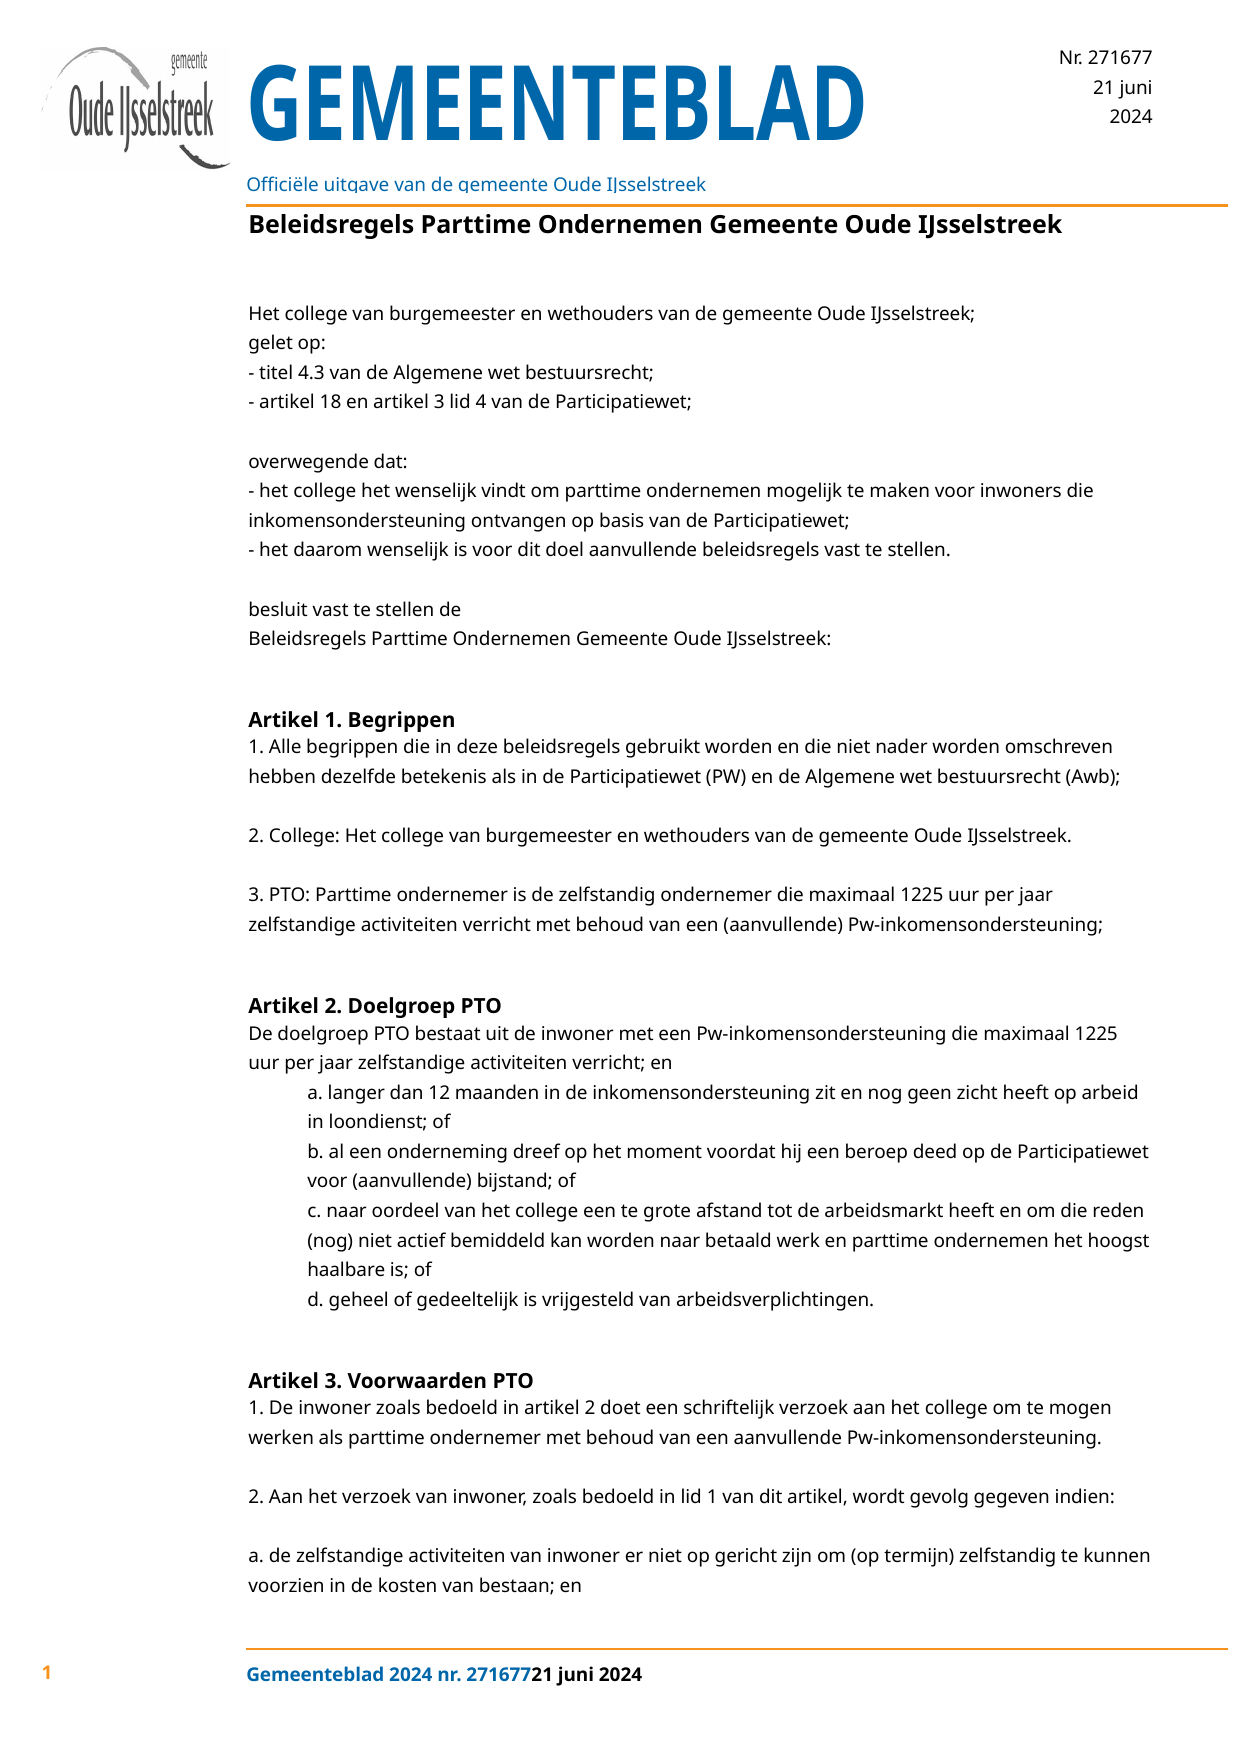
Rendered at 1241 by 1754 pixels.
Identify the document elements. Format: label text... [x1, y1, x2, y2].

text besluit vast te stellen de [248, 596, 1152, 621]
text Artikel 1. Begrippen [248, 705, 1152, 734]
text Artikel 2. Doelgroep PTO [248, 991, 1152, 1020]
text De doelgroep PTO bestaat uit de inwoner met een Pw-inkomensondersteuning die maximaal 1225 uur per jaar zelfstandige activiteiten verricht; en [248, 1020, 1152, 1075]
text - het daarom wenselijk is voor dit doel aanvullende beleidsregels vast te stellen. [248, 537, 1152, 562]
text Het college van burgemeester en wethouders van de gemeente Oude IJsselstreek; [248, 300, 1152, 326]
text 3. PTO: Parttime ondernemer is de zelfstandig ondernemer die maximaal 1225 uur per jaar zelfstandige activiteiten verricht met behoud van een (aanvullende) Pw-inkomensondersteuning; [248, 882, 1152, 937]
picture [41, 47, 231, 172]
text Artikel 3. Voorwaarden PTO [248, 1366, 1152, 1394]
text - artikel 18 en artikel 3 lid 4 van de Participatiewet; [248, 389, 1152, 414]
text Beleidsregels Parttime Ondernemen Gemeente Oude IJsselstreek [248, 207, 1152, 241]
text 2. College: Het college van burgemeester en wethouders van de gemeente Oude IJsselstreek. [248, 822, 1152, 848]
text overwegende dat: [248, 448, 1152, 473]
text - titel 4.3 van de Algemene wet bestuursrecht; [248, 359, 1152, 385]
list c. naar oordeel van het college een te grote afstand tot de arbeidsmarkt heeft en om die reden (nog) niet actief bemiddeld kan worden naar betaald werk en parttime ondernemen het hoogst haalbare is; of [248, 1197, 1152, 1282]
list a. langer dan 12 maanden in de inkomensondersteuning zit en nog geen zicht heeft op arbeid in loondienst; of [248, 1079, 1152, 1134]
text 2. Aan het verzoek van inwoner, zoals bedoeld in lid 1 van dit artikel, wordt gevolg gegeven indien: [248, 1483, 1152, 1509]
text Beleidsregels Parttime Ondernemen Gemeente Oude IJsselstreek: [248, 625, 1152, 651]
text a. de zelfstandige activiteiten van inwoner er niet op gericht zijn om (op termijn) zelfstandig te kunnen voorzien in de kosten van bestaan; en [248, 1542, 1152, 1598]
text - het college het wenselijk vindt om parttime ondernemen mogelijk te maken voor inwoners die inkomensondersteuning ontvangen op basis van de Participatiewet; [248, 477, 1152, 533]
text 1. Alle begrippen die in deze beleidsregels gebruikt worden en die niet nader worden omschreven hebben dezelfde betekenis als in de Participatiewet (PW) en de Algemene wet bestuursrecht (Awb); [248, 734, 1152, 789]
list d. geheel of gedeeltelijk is vrijgesteld van arbeidsverplichtingen. [248, 1286, 1152, 1312]
text 1. De inwoner zoals bedoeld in artikel 2 doet een schriftelijk verzoek aan het college om te mogen werken als parttime ondernemer met behoud van een aanvullende Pw-inkomensondersteuning. [248, 1394, 1152, 1450]
list b. al een onderneming dreef op het moment voordat hij een beroep deed op de Participatiewet voor (aanvullende) bijstand; of [248, 1138, 1152, 1193]
text gelet op: [248, 329, 1152, 355]
